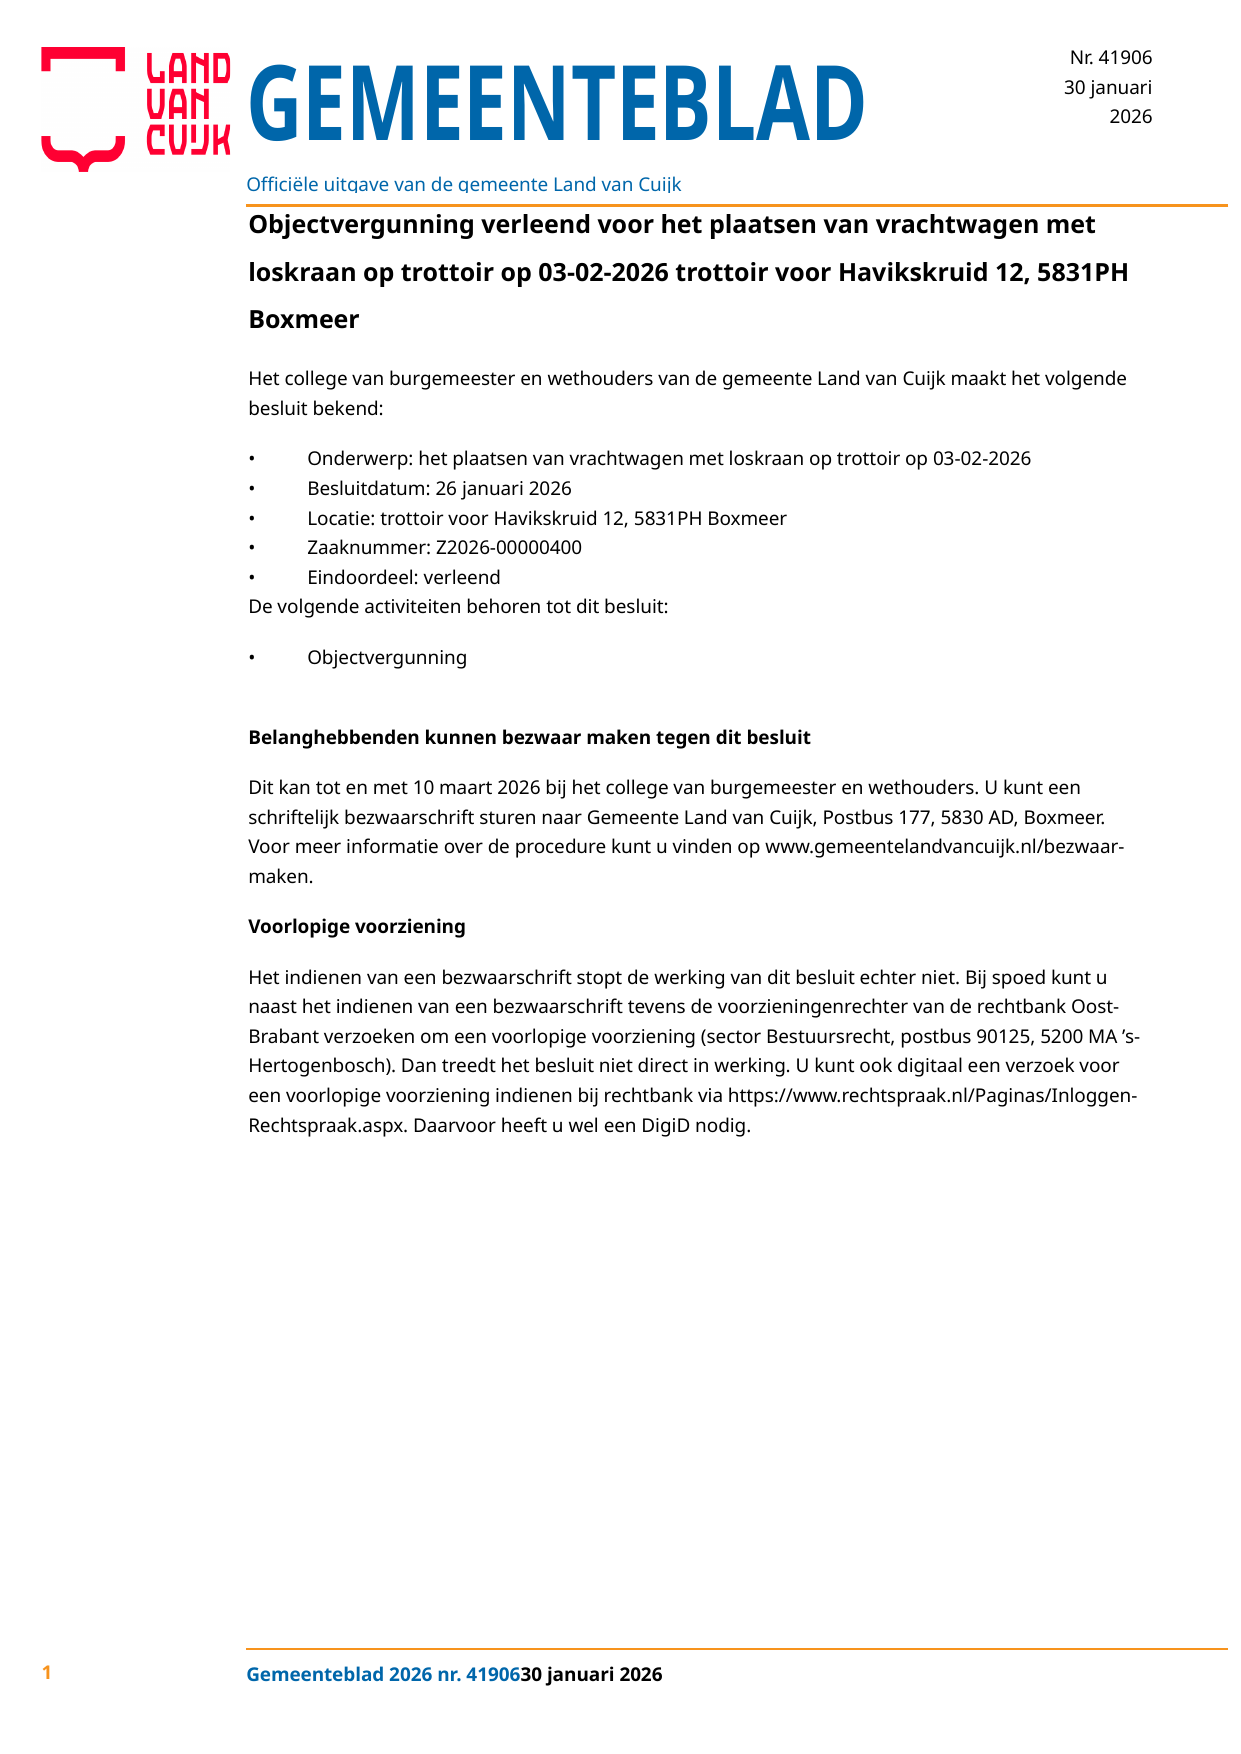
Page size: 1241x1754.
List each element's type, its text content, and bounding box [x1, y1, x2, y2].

list Onderwerp: het plaatsen van vrachtwagen met loskraan op trottoir op 03-02-2026 [248, 446, 1152, 471]
picture [41, 47, 231, 172]
text De volgende activiteiten behoren tot dit besluit: [248, 593, 1152, 619]
text Objectvergunning verleend voor het plaatsen van vrachtwagen met loskraan op trottoir op 03-02-2026 trottoir voor Havikskruid 12, 5831PH Boxmeer [248, 207, 1152, 336]
text Het indienen van een bezwaarschrift stopt de werking van dit besluit echter niet. Bij spoed kunt u naast het indienen van een bezwaarschrift tevens de voorzieningenrechter van de rechtbank Oost-Brabant verzoeken om een voorlopige voorziening (sector Bestuursrecht, postbus 90125, 5200 MA ’s-Hertogenbosch). Dan treedt het besluit niet direct in werking. U kunt ook digitaal een verzoek voor een voorlopige voorziening indienen bij rechtbank via https://www.rechtspraak.nl/Paginas/Inloggen-Rechtspraak.aspx. Daarvoor heeft u wel een DigiD nodig. [248, 964, 1152, 1137]
text Het college van burgemeester en wethouders van de gemeente Land van Cuijk maakt het volgende besluit bekend: [248, 366, 1152, 421]
list Eindoordeel: verleend [248, 564, 1152, 589]
list Objectvergunning [248, 644, 1152, 669]
text Voorlopige voorziening [248, 913, 1152, 939]
list Locatie: trottoir voor Havikskruid 12, 5831PH Boxmeer [248, 505, 1152, 530]
text Dit kan tot en met 10 maart 2026 bij het college van burgemeester en wethouders. U kunt een schriftelijk bezwaarschrift sturen naar Gemeente Land van Cuijk, Postbus 177, 5830 AD, Boxmeer. Voor meer informatie over de procedure kunt u vinden op www.gemeentelandvancuijk.nl/bezwaar-maken. [248, 774, 1152, 889]
text Belanghebbenden kunnen bezwaar maken tegen dit besluit [248, 724, 1152, 749]
list Zaaknummer: Z2026-00000400 [248, 534, 1152, 560]
list Besluitdatum: 26 januari 2026 [248, 475, 1152, 501]
